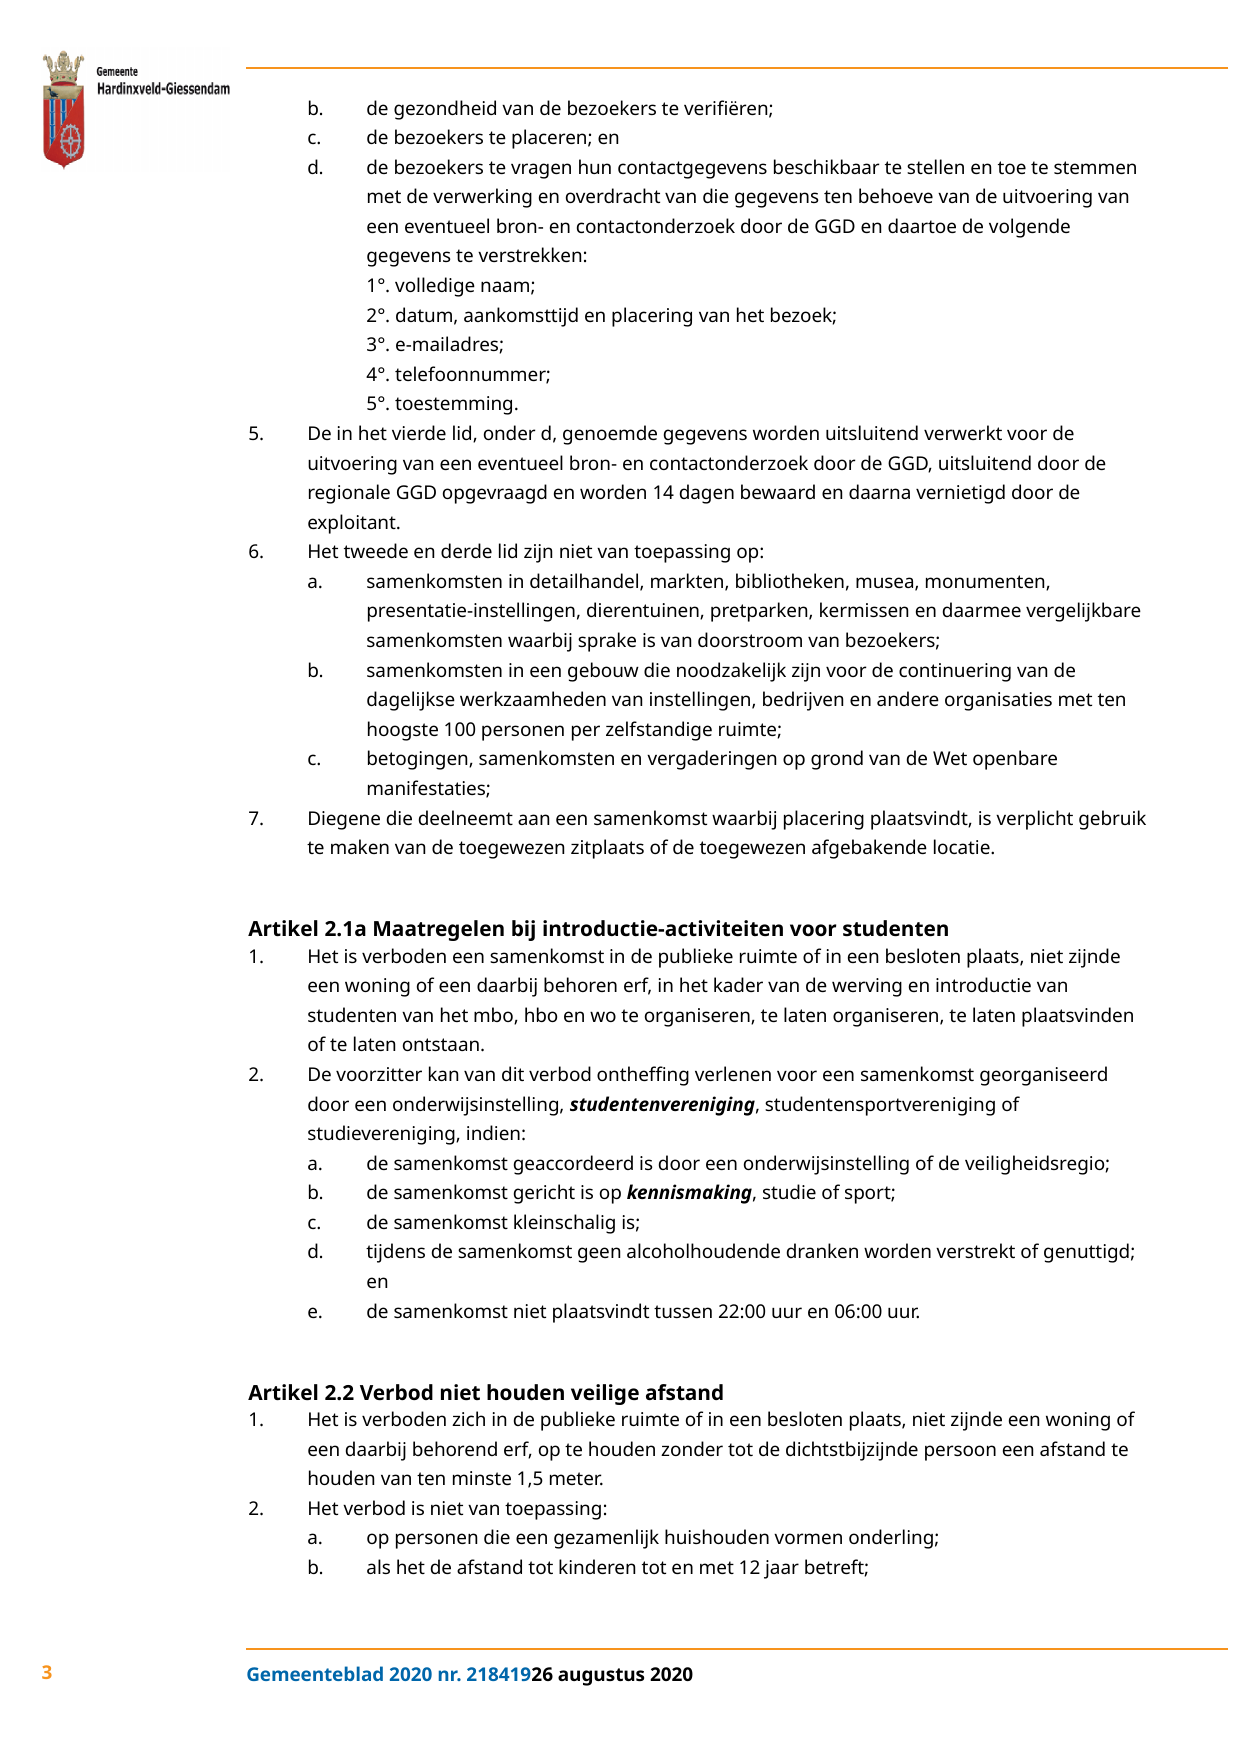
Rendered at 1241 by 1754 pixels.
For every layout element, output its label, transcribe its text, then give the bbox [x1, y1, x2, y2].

list De in het vierde lid, onder d, genoemde gegevens worden uitsluitend verwerkt voor de uitvoering van een eventueel bron- en contactonderzoek door de GGD, uitsluitend door de regionale GGD opgevraagd en worden 14 dagen bewaard en daarna vernietigd door de exploitant. [248, 420, 1152, 535]
list de gezondheid van de bezoekers te verifiëren; [307, 95, 1152, 121]
list de samenkomst gericht is op kennismaking, studie of sport; [307, 1179, 1152, 1205]
list de samenkomst niet plaatsvindt tussen 22:00 uur en 06:00 uur. [307, 1298, 1152, 1323]
list samenkomsten in een gebouw die noodzakelijk zijn voor de continuering van de dagelijkse werkzaamheden van instellingen, bedrijven en andere organisaties met ten hoogste 100 personen per zelfstandige ruimte; [307, 657, 1152, 742]
list op personen die een gezamenlijk huishouden vormen onderling; [307, 1524, 1152, 1550]
list 2°. datum, aankomsttijd en placering van het bezoek; [307, 302, 1152, 328]
list 5°. toestemming. [307, 391, 1152, 416]
list samenkomsten in detailhandel, markten, bibliotheken, musea, monumenten, presentatie-instellingen, dierentuinen, pretparken, kermissen en daarmee vergelijkbare samenkomsten waarbij sprake is van doorstroom van bezoekers; [307, 568, 1152, 653]
list betogingen, samenkomsten en vergaderingen op grond van de Wet openbare manifestaties; [307, 746, 1152, 801]
list De voorzitter kan van dit verbod ontheffing verlenen voor een samenkomst georganiseerd door een onderwijsinstelling, studentenvereniging, studentensportvereniging of studievereniging, indien: [248, 1061, 1152, 1146]
list 3°. e-mailadres; [307, 331, 1152, 357]
list Het is verboden een samenkomst in de publieke ruimte of in een besloten plaats, niet zijnde een woning of een daarbij behoren erf, in het kader van de werving en introductie van studenten van het mbo, hbo en wo te organiseren, te laten organiseren, te laten plaatsvinden of te laten ontstaan. [248, 943, 1152, 1057]
list Het tweede en derde lid zijn niet van toepassing op: [248, 538, 1152, 564]
list de bezoekers te vragen hun contactgegevens beschikbaar te stellen en toe te stemmen met de verwerking en overdracht van die gegevens ten behoeve van de uitvoering van een eventueel bron- en contactonderzoek door de GGD en daartoe de volgende gegevens te verstrekken: [307, 154, 1152, 268]
list tijdens de samenkomst geen alcoholhoudende dranken worden verstrekt of genuttigd; en [307, 1239, 1152, 1294]
list de samenkomst geaccordeerd is door een onderwijsinstelling of de veiligheidsregio; [307, 1150, 1152, 1176]
list Het verbod is niet van toepassing: [248, 1495, 1152, 1521]
list als het de afstand tot kinderen tot en met 12 jaar betreft; [307, 1554, 1152, 1580]
list de samenkomst kleinschalig is; [307, 1209, 1152, 1235]
text Artikel 2.2 Verbod niet houden veilige afstand [248, 1378, 1152, 1406]
list 4°. telefoonnummer; [307, 361, 1152, 387]
list Het is verboden zich in de publieke ruimte of in een besloten plaats, niet zijnde een woning of een daarbij behorend erf, op te houden zonder tot de dichtstbijzijnde persoon een afstand te houden van ten minste 1,5 meter. [248, 1406, 1152, 1491]
text Artikel 2.1a Maatregelen bij introductie-activiteiten voor studenten [248, 914, 1152, 943]
list Diegene die deelneemt aan een samenkomst waarbij placering plaatsvindt, is verplicht gebruik te maken van de toegewezen zitplaats of de toegewezen afgebakende locatie. [248, 805, 1152, 860]
list 1°. volledige naam; [307, 272, 1152, 298]
picture [41, 47, 231, 172]
list de bezoekers te placeren; en [307, 124, 1152, 150]
